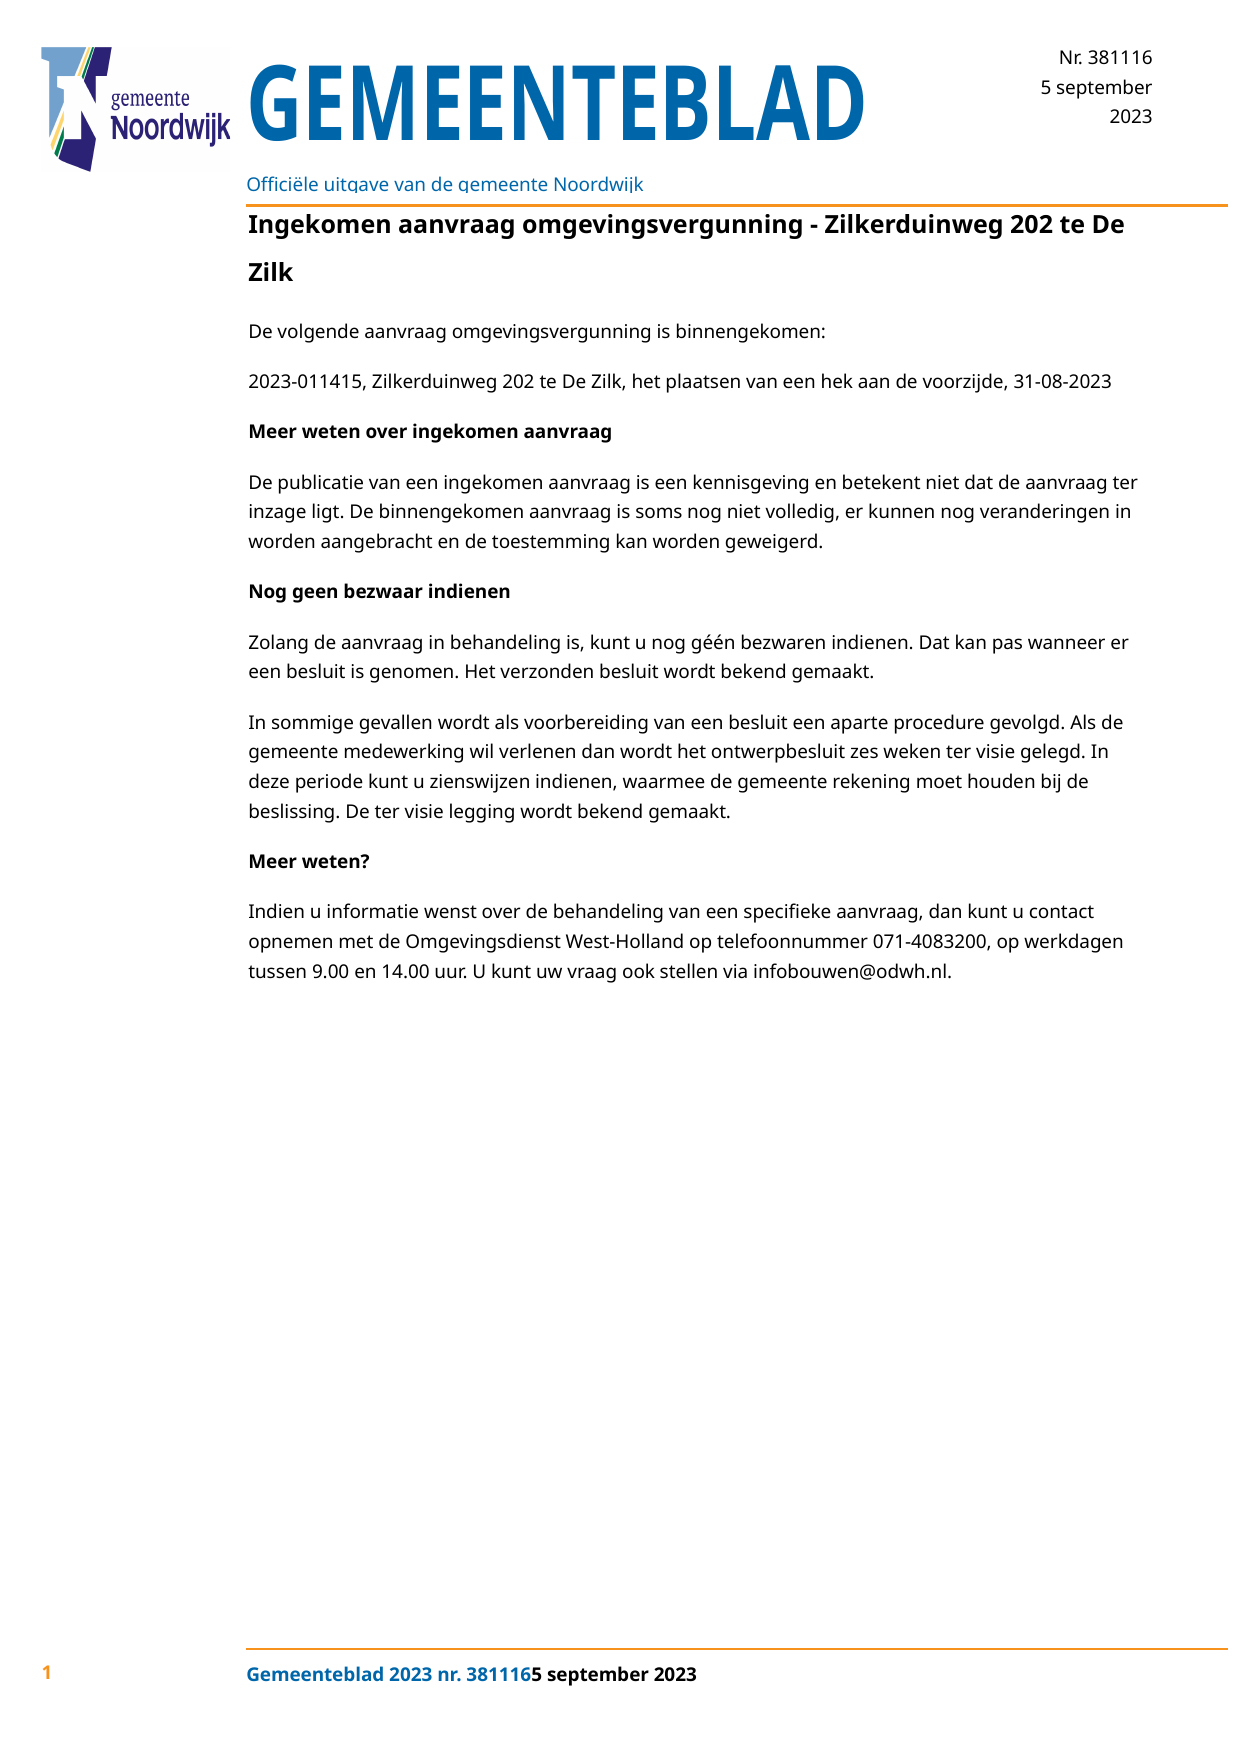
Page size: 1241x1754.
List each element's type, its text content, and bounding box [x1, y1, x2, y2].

text 2023-011415, Zilkerduinweg 202 te De Zilk, het plaatsen van een hek aan de voorzijde, 31-08-2023 [248, 368, 1152, 394]
text In sommige gevallen wordt als voorbereiding van een besluit een aparte procedure gevolgd. Als de gemeente medewerking wil verlenen dan wordt het ontwerpbesluit zes weken ter visie gelegd. In deze periode kunt u zienswijzen indienen, waarmee de gemeente rekening moet houden bij de beslissing. De ter visie legging wordt bekend gemaakt. [248, 709, 1152, 824]
text Meer weten over ingekomen aanvraag [248, 419, 1152, 444]
picture [41, 47, 231, 172]
text Meer weten? [248, 848, 1152, 874]
text Indien u informatie wenst over de behandeling van een specifieke aanvraag, dan kunt u contact opnemen met de Omgevingsdienst West-Holland op telefoonnummer 071-4083200, op werkdagen tussen 9.00 en 14.00 uur. U kunt uw vraag ook stellen via infobouwen@odwh.nl. [248, 899, 1152, 984]
text Nog geen bezwaar indienen [248, 579, 1152, 604]
text De volgende aanvraag omgevingsvergunning is binnengekomen: [248, 318, 1152, 344]
text De publicatie van een ingekomen aanvraag is een kennisgeving en betekent niet dat de aanvraag ter inzage ligt. De binnengekomen aanvraag is soms nog niet volledig, er kunnen nog veranderingen in worden aangebracht en de toestemming kan worden geweigerd. [248, 469, 1152, 554]
text Ingekomen aanvraag omgevingsvergunning - Zilkerduinweg 202 te De Zilk [248, 207, 1152, 288]
text Zolang de aanvraag in behandeling is, kunt u nog géén bezwaren indienen. Dat kan pas wanneer er een besluit is genomen. Het verzonden besluit wordt bekend gemaakt. [248, 629, 1152, 684]
